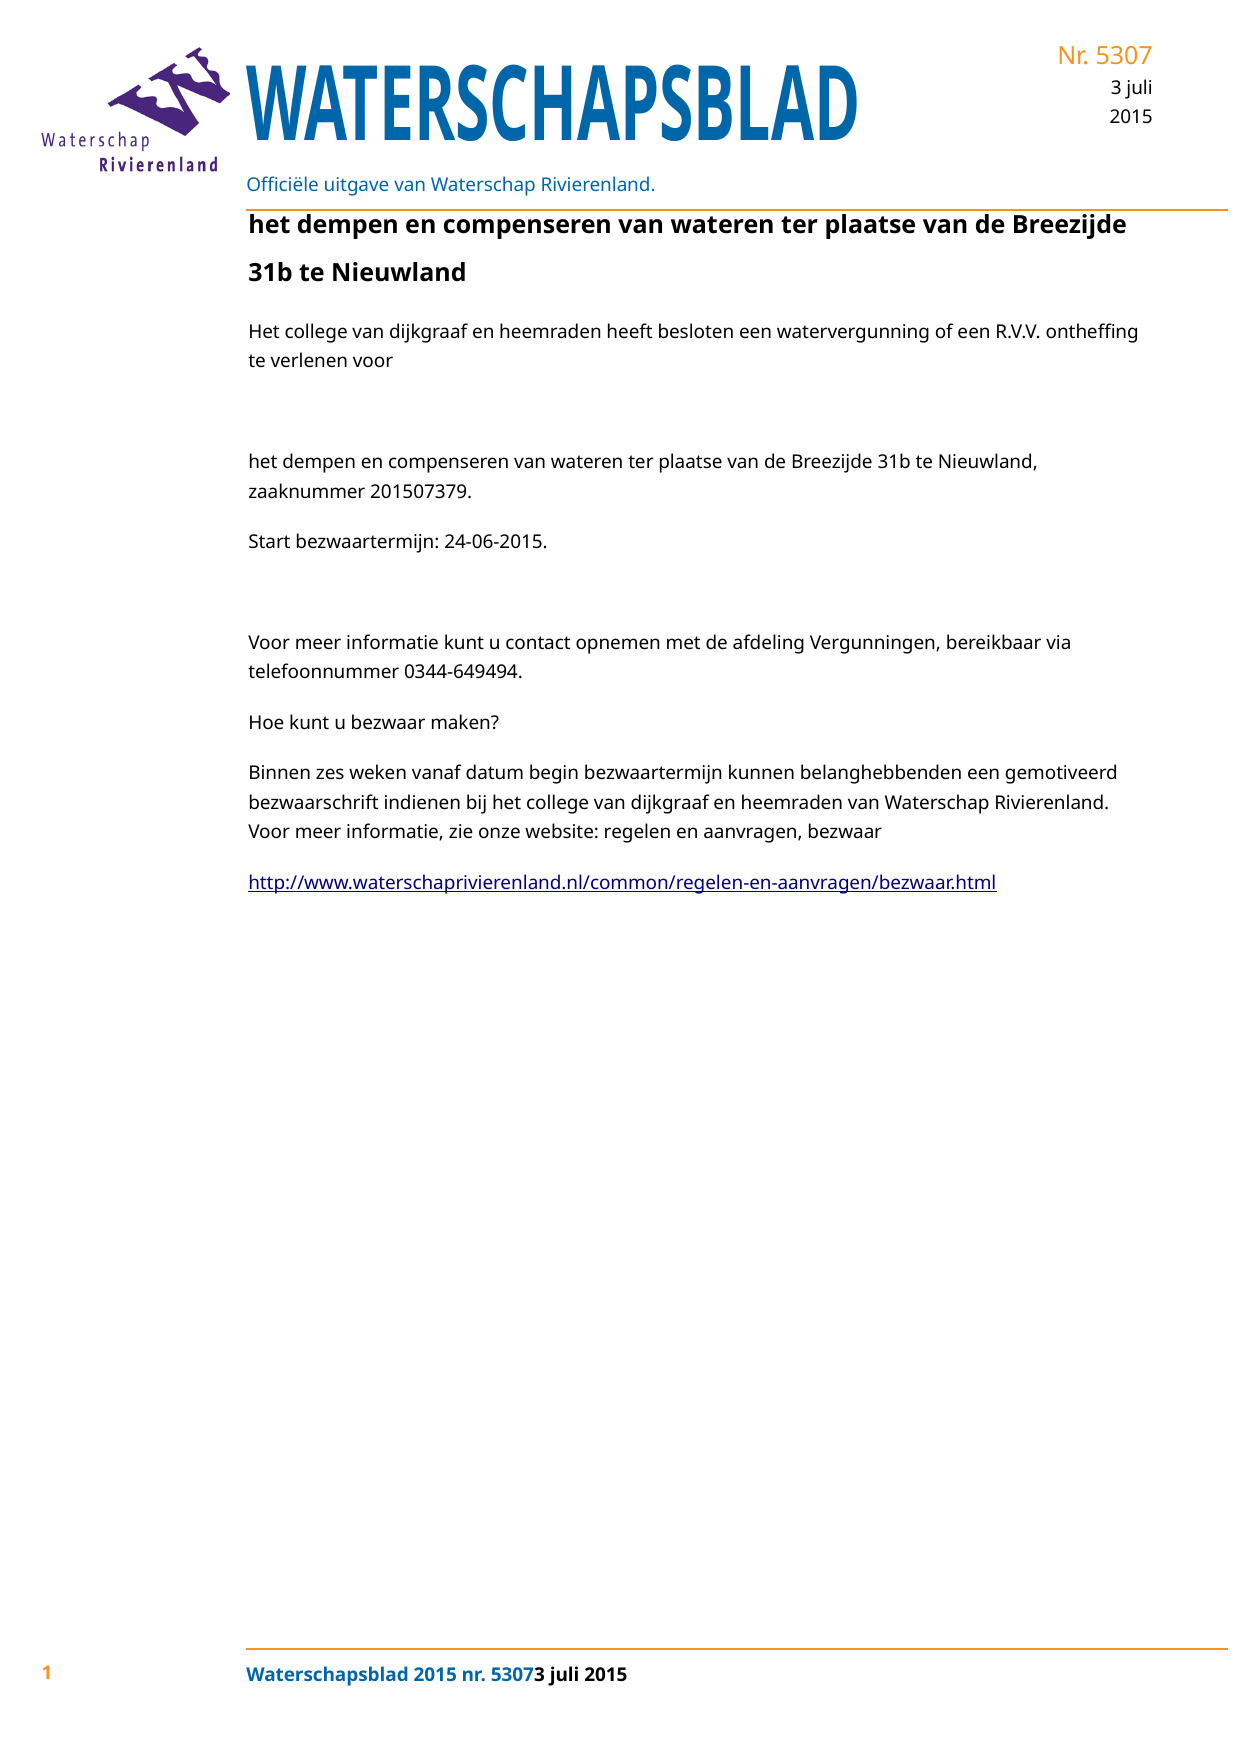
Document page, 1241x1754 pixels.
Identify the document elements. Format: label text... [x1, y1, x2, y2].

text het dempen en compenseren van wateren ter plaatse van de Breezijde 31b te Nieuwland, zaaknummer 201507379. [248, 448, 1152, 504]
picture [41, 47, 231, 172]
text Voor meer informatie kunt u contact opnemen met de afdeling Vergunningen, bereikbaar via telefoonnummer 0344-649494. [248, 629, 1152, 684]
text Binnen zes weken vanaf datum begin bezwaartermijn kunnen belanghebbenden een gemotiveerd bezwaarschrift indienen bij het college van dijkgraaf en heemraden van Waterschap Rivierenland. Voor meer informatie, zie onze website: regelen en aanvragen, bezwaar [248, 759, 1152, 844]
text http://www.waterschaprivierenland.nl/common/regelen-en-aanvragen/bezwaar.html [248, 869, 1152, 895]
text het dempen en compenseren van wateren ter plaatse van de Breezijde 31b te Nieuwland [248, 211, 1152, 288]
text Start bezwaartermijn: 24-06-2015. [248, 528, 1152, 554]
text Het college van dijkgraaf en heemraden heeft besloten een watervergunning of een R.V.V. ontheffing te verlenen voor [248, 318, 1152, 373]
text Hoe kunt u bezwaar maken? [248, 709, 1152, 735]
